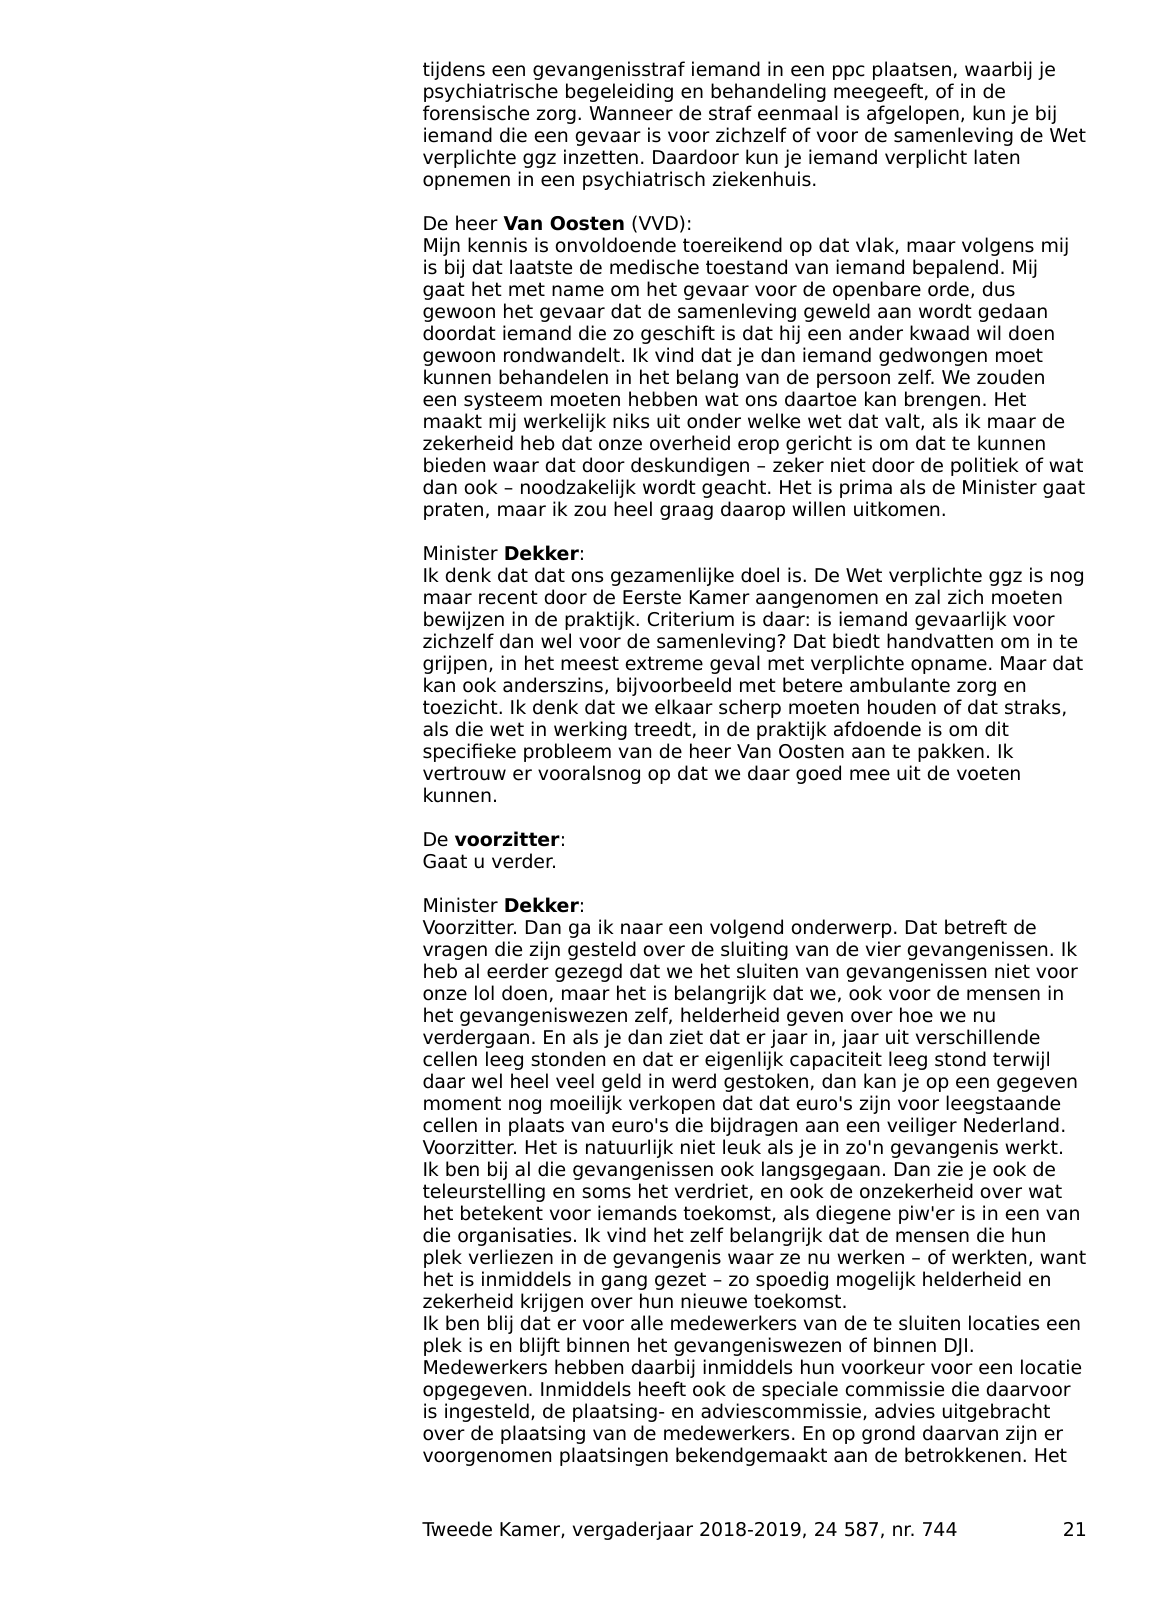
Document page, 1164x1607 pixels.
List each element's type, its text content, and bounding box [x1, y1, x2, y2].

text Minister Dekker: [422, 543, 1087, 565]
text Voorzitter. Dan ga ik naar een volgend onderwerp. Dat betreft de vragen die zijn gesteld over de sluiting van de vier gevangenissen. Ik heb al eerder gezegd dat we het sluiten van gevangenissen niet voor onze lol doen, maar het is belangrijk dat we, ook voor de mensen in het gevangeniswezen zelf, helderheid geven over hoe we nu verdergaan. En als je dan ziet dat er jaar in, jaar uit verschillende cellen leeg stonden en dat er eigenlijk capaciteit leeg stond terwijl daar wel heel veel geld in werd gestoken, dan kan je op een gegeven moment nog moeilijk verkopen dat dat euro's zijn voor leegstaande cellen in plaats van euro's die bijdragen aan een veiliger Nederland. [422, 917, 1087, 1137]
text Voorzitter. Het is natuurlijk niet leuk als je in zo'n gevangenis werkt. Ik ben bij al die gevangenissen ook langsgegaan. Dan zie je ook de teleurstelling en soms het verdriet, en ook de onzekerheid over wat het betekent voor iemands toekomst, als diegene piw'er is in een van die organisaties. Ik vind het zelf belangrijk dat de mensen die hun plek verliezen in de gevangenis waar ze nu werken – of werkten, want het is inmiddels in gang gezet – zo spoedig mogelijk helderheid en zekerheid krijgen over hun nieuwe toekomst. [422, 1137, 1087, 1313]
text Ik ben blij dat er voor alle medewerkers van de te sluiten locaties een plek is en blijft binnen het gevangeniswezen of binnen DJI. Medewerkers hebben daarbij inmiddels hun voorkeur voor een locatie opgegeven. Inmiddels heeft ook de speciale commissie die daarvoor is ingesteld, de plaatsing- en adviescommissie, advies uitgebracht over de plaatsing van de medewerkers. En op grond daarvan zijn er voorgenomen plaatsingen bekendgemaakt aan de betrokkenen. Het [422, 1313, 1087, 1467]
text Gaat u verder. [422, 851, 1087, 873]
text Ik denk dat dat ons gezamenlijke doel is. De Wet verplichte ggz is nog maar recent door de Eerste Kamer aangenomen en zal zich moeten bewijzen in de praktijk. Criterium is daar: is iemand gevaarlijk voor zichzelf dan wel voor de samenleving? Dat biedt handvatten om in te grijpen, in het meest extreme geval met verplichte opname. Maar dat kan ook anderszins, bijvoorbeeld met betere ambulante zorg en toezicht. Ik denk dat we elkaar scherp moeten houden of dat straks, als die wet in werking treedt, in de praktijk afdoende is om dit specifieke probleem van de heer Van Oosten aan te pakken. Ik vertrouw er vooralsnog op dat we daar goed mee uit de voeten kunnen. [422, 565, 1087, 807]
text Mijn kennis is onvoldoende toereikend op dat vlak, maar volgens mij is bij dat laatste de medische toestand van iemand bepalend. Mij gaat het met name om het gevaar voor de openbare orde, dus gewoon het gevaar dat de samenleving geweld aan wordt gedaan doordat iemand die zo geschift is dat hij een ander kwaad wil doen gewoon rondwandelt. Ik vind dat je dan iemand gedwongen moet kunnen behandelen in het belang van de persoon zelf. We zouden een systeem moeten hebben wat ons daartoe kan brengen. Het maakt mij werkelijk niks uit onder welke wet dat valt, als ik maar de zekerheid heb dat onze overheid erop gericht is om dat te kunnen bieden waar dat door deskundigen – zeker niet door de politiek of wat dan ook – noodzakelijk wordt geacht. Het is prima als de Minister gaat praten, maar ik zou heel graag daarop willen uitkomen. [422, 235, 1087, 521]
text De heer Van Oosten (VVD): [422, 213, 1087, 235]
text De voorzitter: [422, 829, 1087, 851]
text Minister Dekker: [422, 895, 1087, 917]
text tijdens een gevangenisstraf iemand in een ppc plaatsen, waarbij je psychiatrische begeleiding en behandeling meegeeft, of in de forensische zorg. Wanneer de straf eenmaal is afgelopen, kun je bij iemand die een gevaar is voor zichzelf of voor de samenleving de Wet verplichte ggz inzetten. Daardoor kun je iemand verplicht laten opnemen in een psychiatrisch ziekenhuis. [422, 59, 1087, 191]
